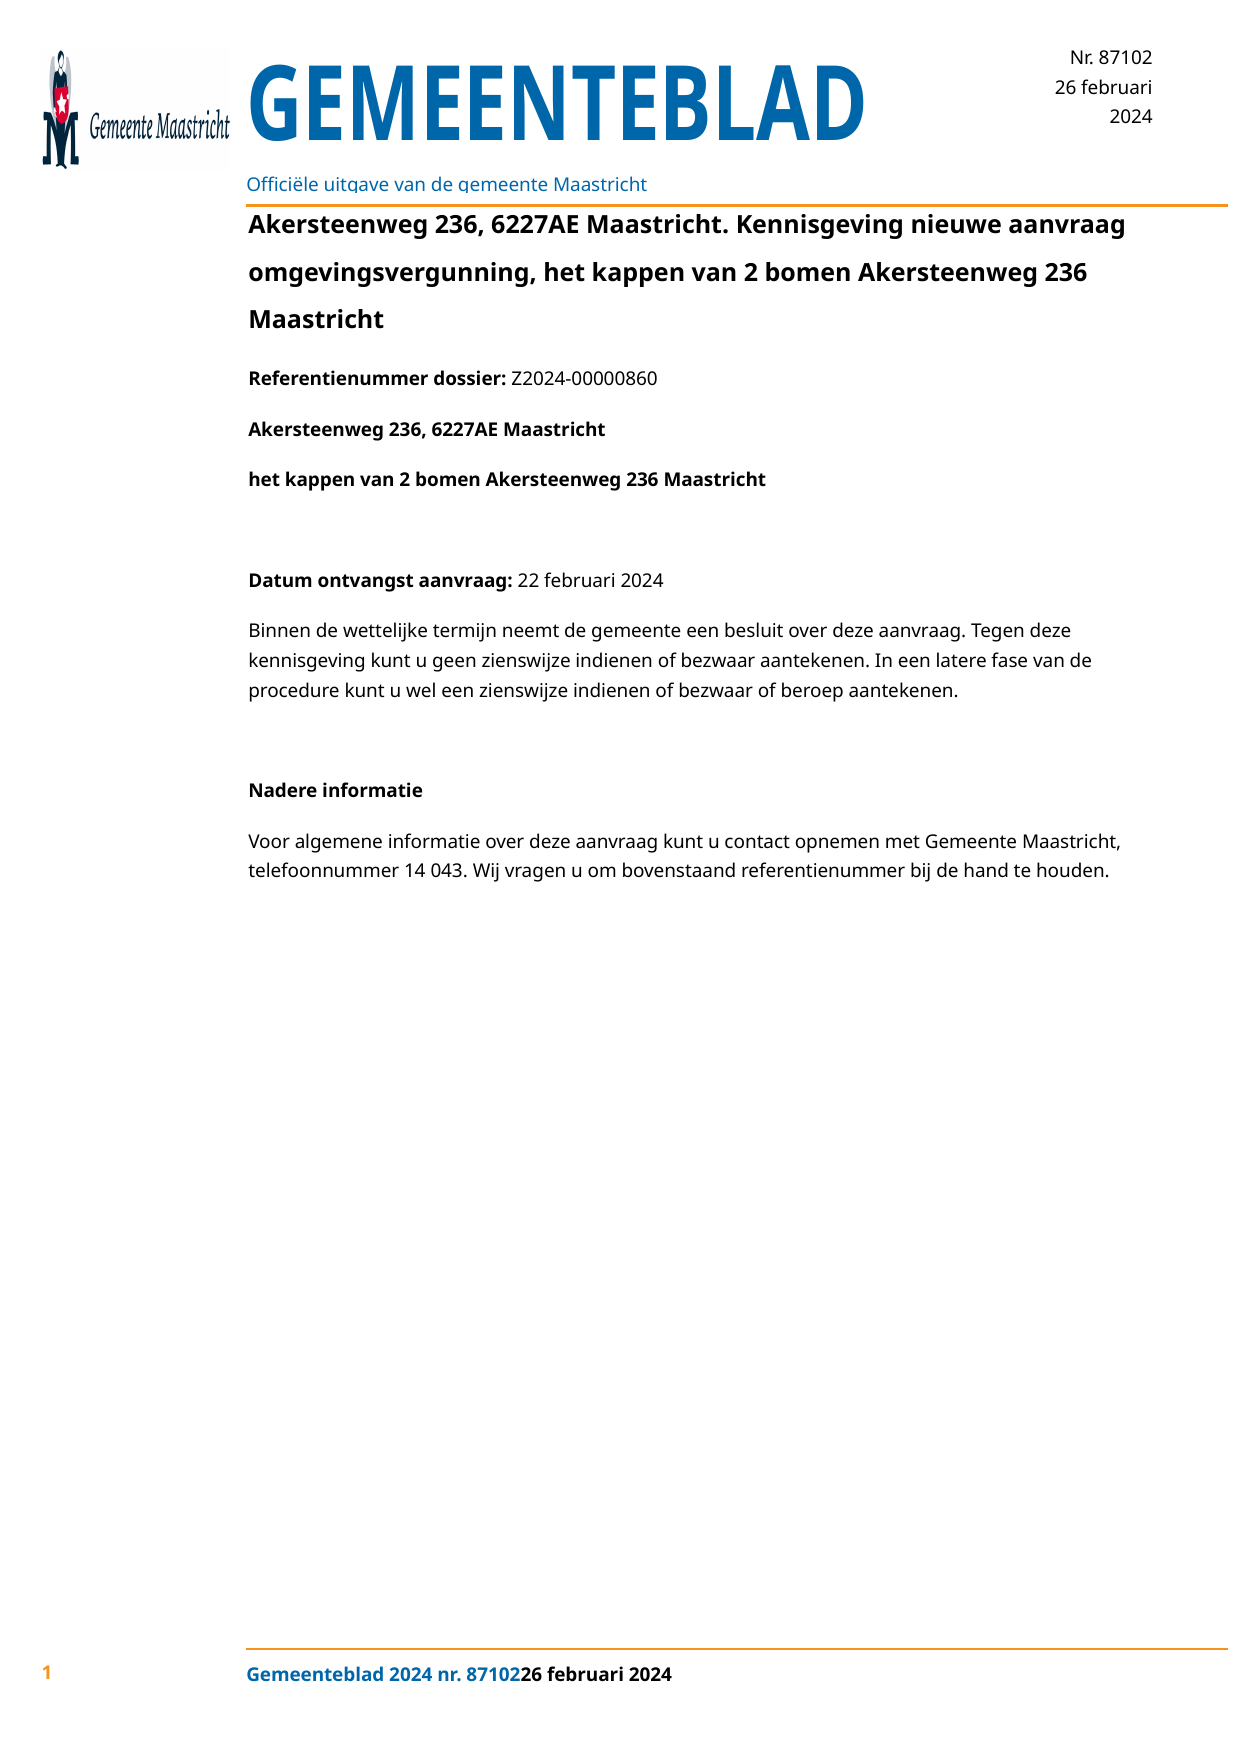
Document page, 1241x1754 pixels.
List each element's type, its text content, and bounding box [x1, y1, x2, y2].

text Nadere informatie [248, 778, 1152, 803]
picture [41, 47, 231, 172]
text Akersteenweg 236, 6227AE Maastricht. Kennisgeving nieuwe aanvraag omgevingsvergunning, het kappen van 2 bomen Akersteenweg 236 Maastricht [248, 207, 1152, 336]
text Binnen de wettelijke termijn neemt de gemeente een besluit over deze aanvraag. Tegen deze kennisgeving kunt u geen zienswijze indienen of bezwaar aantekenen. In een latere fase van de procedure kunt u wel een zienswijze indienen of bezwaar of beroep aantekenen. [248, 618, 1152, 702]
text Datum ontvangst aanvraag: 22 februari 2024 [248, 567, 1152, 593]
text Voor algemene informatie over deze aanvraag kunt u contact opnemen met Gemeente Maastricht, telefoonnummer 14 043. Wij vragen u om bovenstaand referentienummer bij de hand te houden. [248, 828, 1152, 883]
text het kappen van 2 bomen Akersteenweg 236 Maastricht [248, 466, 1152, 492]
text Akersteenweg 236, 6227AE Maastricht [248, 416, 1152, 442]
text Referentienummer dossier: Z2024-00000860 [248, 366, 1152, 391]
